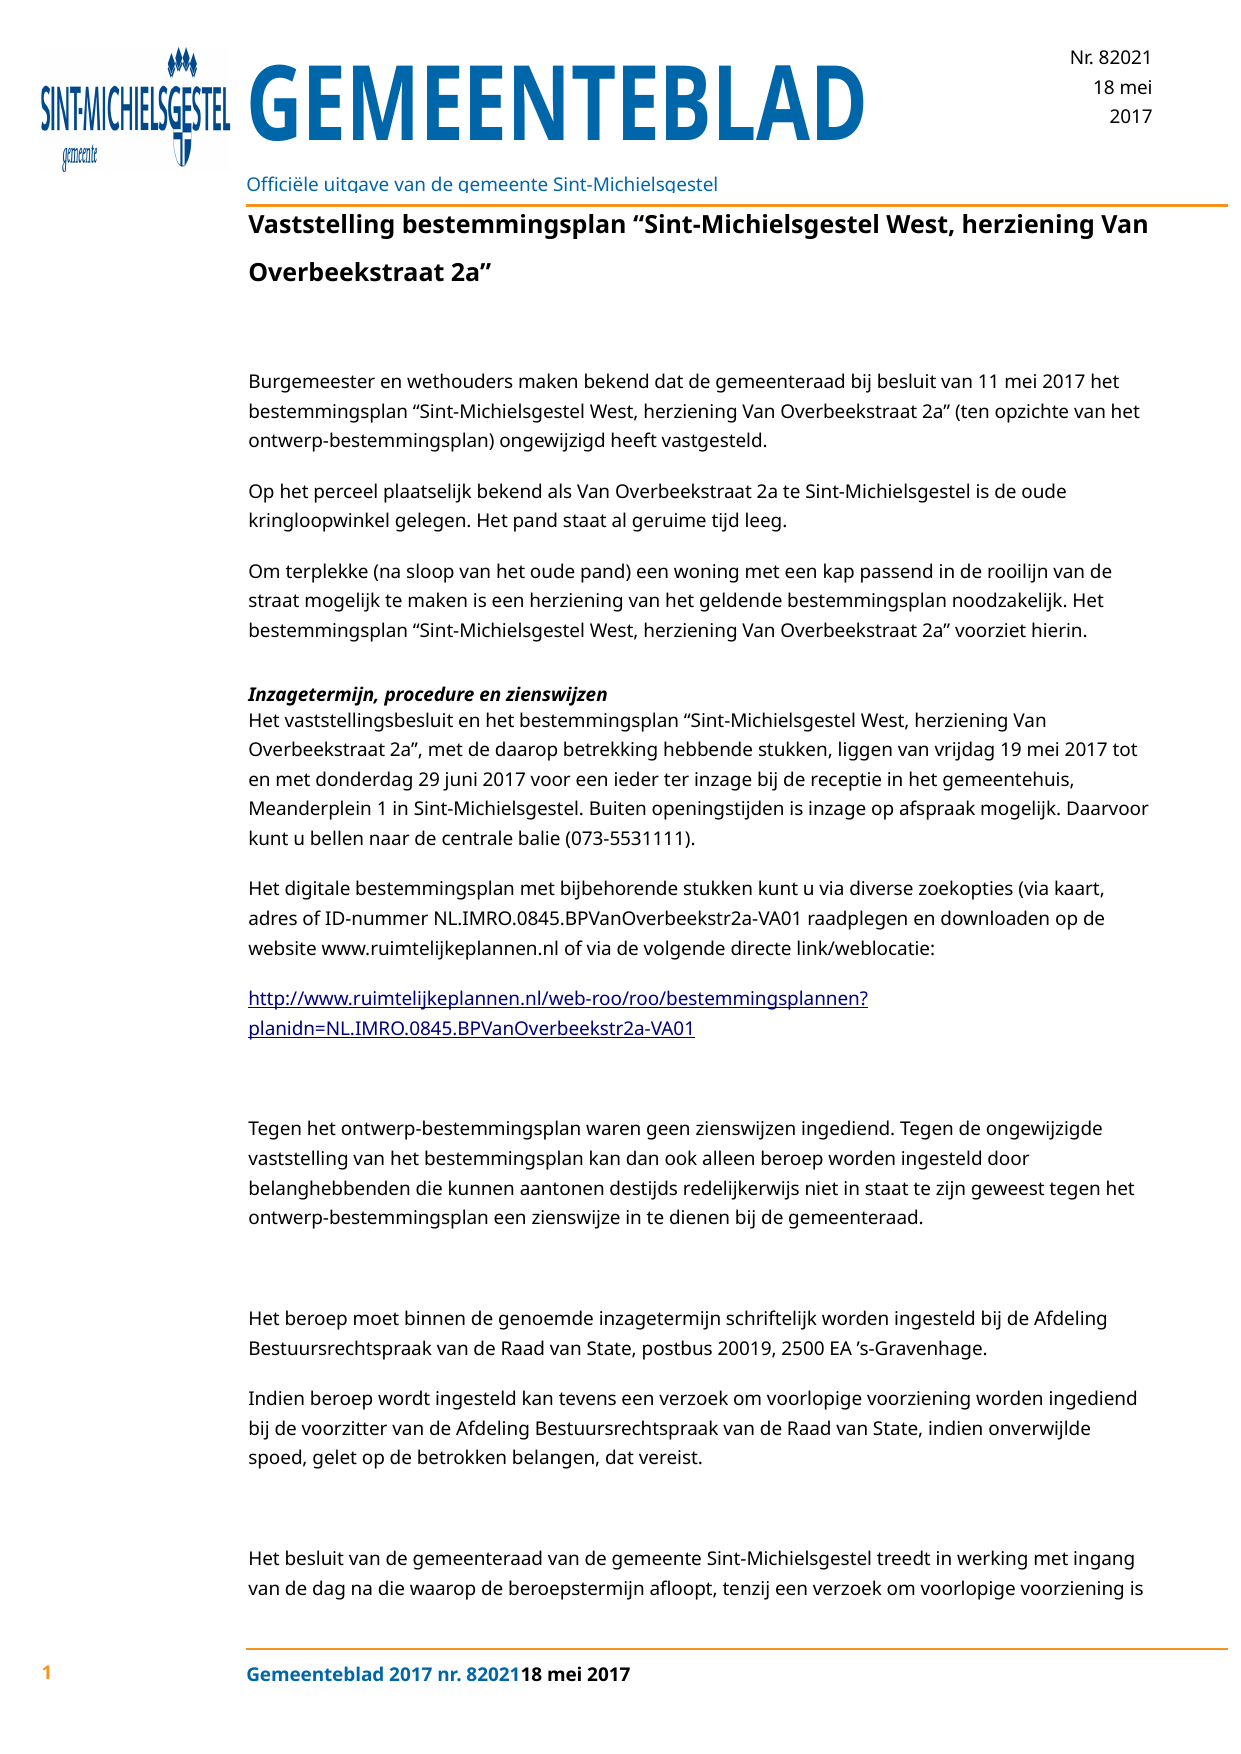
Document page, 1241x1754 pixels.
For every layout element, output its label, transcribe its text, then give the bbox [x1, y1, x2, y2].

text Inzagetermijn, procedure en zienswijzen [248, 681, 1152, 707]
text Op het perceel plaatselijk bekend als Van Overbeekstraat 2a te Sint-Michielsgestel is de oude kringloopwinkel gelegen. Het pand staat al geruime tijd leeg. [248, 478, 1152, 533]
text Het digitale bestemmingsplan met bijbehorende stukken kunt u via diverse zoekopties (via kaart, adres of ID-nummer NL.IMRO.0845.BPVanOverbeekstr2a-VA01 raadplegen en downloaden op de website www.ruimtelijkeplannen.nl of via de volgende directe link/weblocatie: [248, 876, 1152, 960]
text Tegen het ontwerp-bestemmingsplan waren geen zienswijzen ingediend. Tegen de ongewijzigde vaststelling van het bestemmingsplan kan dan ook alleen beroep worden ingesteld door belanghebbenden die kunnen aantonen destijds redelijkerwijs niet in staat te zijn geweest tegen het ontwerp-bestemmingsplan een zienswijze in te dienen bij de gemeenteraad. [248, 1116, 1152, 1230]
text Burgemeester en wethouders maken bekend dat de gemeenteraad bij besluit van 11 mei 2017 het bestemmingsplan “Sint-Michielsgestel West, herziening Van Overbeekstraat 2a” (ten opzichte van het ontwerp-bestemmingsplan) ongewijzigd heeft vastgesteld. [248, 368, 1152, 453]
text Vaststelling bestemmingsplan “Sint-Michielsgestel West, herziening Van Overbeekstraat 2a” [248, 207, 1152, 288]
picture [41, 47, 231, 172]
text http://www.ruimtelijkeplannen.nl/web-roo/roo/bestemmingsplannen?planidn=NL.IMRO.0845.BPVanOverbeekstr2a-VA01 [248, 985, 1152, 1040]
text Het beroep moet binnen de genoemde inzagetermijn schriftelijk worden ingesteld bij de Afdeling Bestuursrechtspraak van de Raad van State, postbus 20019, 2500 EA ’s-Gravenhage. [248, 1305, 1152, 1360]
text Het vaststellingsbesluit en het bestemmingsplan “Sint-Michielsgestel West, herziening Van Overbeekstraat 2a”, met de daarop betrekking hebbende stukken, liggen van vrijdag 19 mei 2017 tot en met donderdag 29 juni 2017 voor een ieder ter inzage bij de receptie in het gemeentehuis, Meanderplein 1 in Sint-Michielsgestel. Buiten openingstijden is inzage op afspraak mogelijk. Daarvoor kunt u bellen naar de centrale balie (073-5531111). [248, 707, 1152, 851]
text Indien beroep wordt ingesteld kan tevens een verzoek om voorlopige voorziening worden ingediend bij de voorzitter van de Afdeling Bestuursrechtspraak van de Raad van State, indien onverwijlde spoed, gelet op de betrokken belangen, dat vereist. [248, 1385, 1152, 1470]
text Het besluit van de gemeenteraad van de gemeente Sint-Michielsgestel treedt in werking met ingang van de dag na die waarop de beroepstermijn afloopt, tenzij een verzoek om voorlopige voorziening is [248, 1545, 1152, 1600]
text Om terplekke (na sloop van het oude pand) een woning met een kap passend in de rooilijn van de straat mogelijk te maken is een herziening van het geldende bestemmingsplan noodzakelijk. Het bestemmingsplan “Sint-Michielsgestel West, herziening Van Overbeekstraat 2a” voorziet hierin. [248, 558, 1152, 643]
